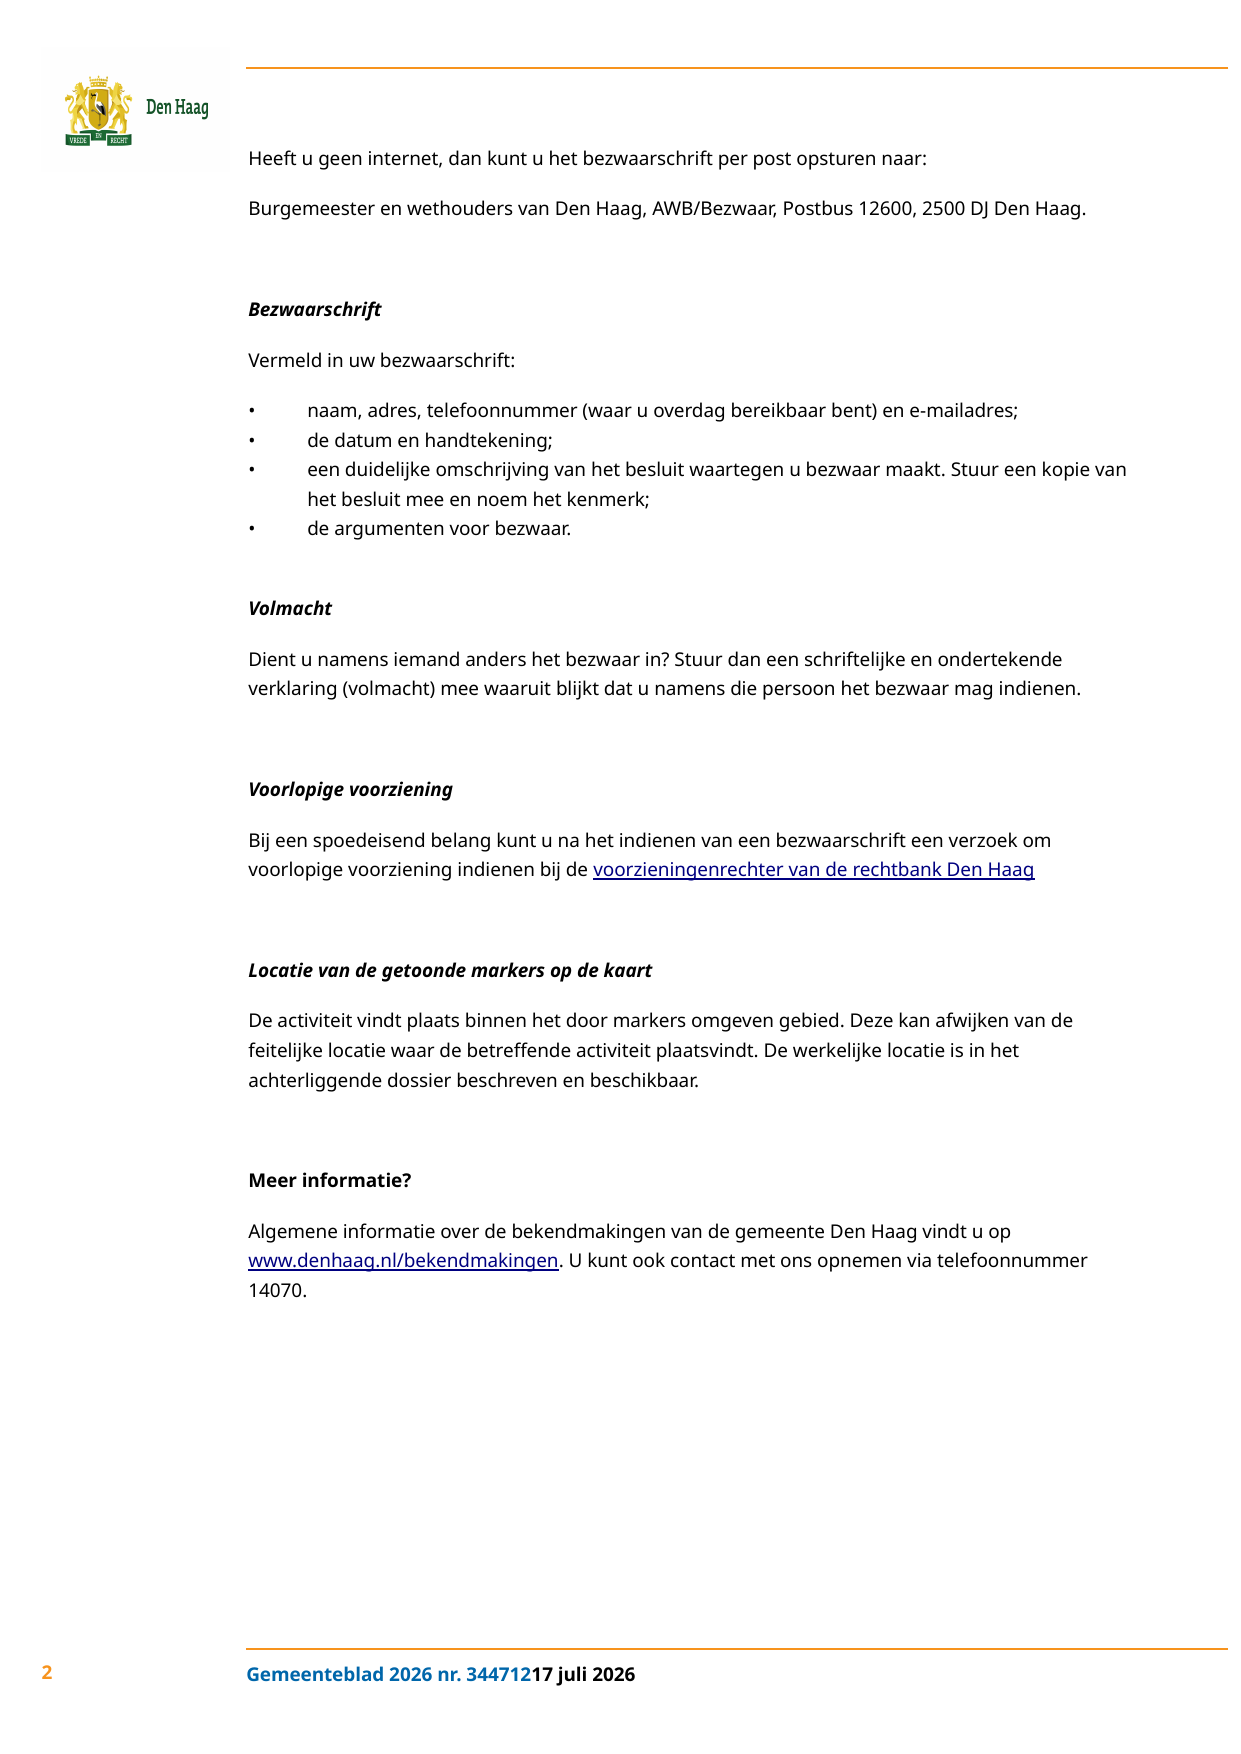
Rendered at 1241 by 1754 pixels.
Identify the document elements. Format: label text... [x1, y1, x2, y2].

list een duidelijke omschrijving van het besluit waartegen u bezwaar maakt. Stuur een kopie van het besluit mee en noem het kenmerk; [248, 456, 1152, 512]
list de argumenten voor bezwaar. [248, 516, 1152, 541]
text Algemene informatie over de bekendmakingen van de gemeente Den Haag vindt u op www.denhaag.nl/bekendmakingen. U kunt ook contact met ons opnemen via telefoonnummer 14070. [248, 1218, 1152, 1303]
text De activiteit vindt plaats binnen het door markers omgeven gebied. Deze kan afwijken van de feitelijke locatie waar de betreffende activiteit plaatsvindt. De werkelijke locatie is in het achterliggende dossier beschreven en beschikbaar. [248, 1008, 1152, 1093]
text Bij een spoedeisend belang kunt u na het indienen van een bezwaarschrift een verzoek om voorlopige voorziening indienen bij de voorzieningenrechter van de rechtbank Den Haag [248, 827, 1152, 882]
text Heeft u geen internet, dan kunt u het bezwaarschrift per post opsturen naar: [248, 145, 1152, 171]
text Voorlopige voorziening [248, 776, 1152, 802]
list naam, adres, telefoonnummer (waar u overdag bereikbaar bent) en e-mailadres; [248, 397, 1152, 423]
text Volmacht [248, 596, 1152, 621]
text Burgemeester en wethouders van Den Haag, AWB/Bezwaar, Postbus 12600, 2500 DJ Den Haag. [248, 196, 1152, 221]
list de datum en handtekening; [248, 427, 1152, 453]
picture [41, 47, 231, 172]
text Locatie van de getoonde markers op de kaart [248, 957, 1152, 983]
text Dient u namens iemand anders het bezwaar in? Stuur dan een schriftelijke en ondertekende verklaring (volmacht) mee waaruit blijkt dat u namens die persoon het bezwaar mag indienen. [248, 646, 1152, 701]
text Vermeld in uw bezwaarschrift: [248, 347, 1152, 373]
text Bezwaarschrift [248, 296, 1152, 322]
text Meer informatie? [248, 1168, 1152, 1193]
